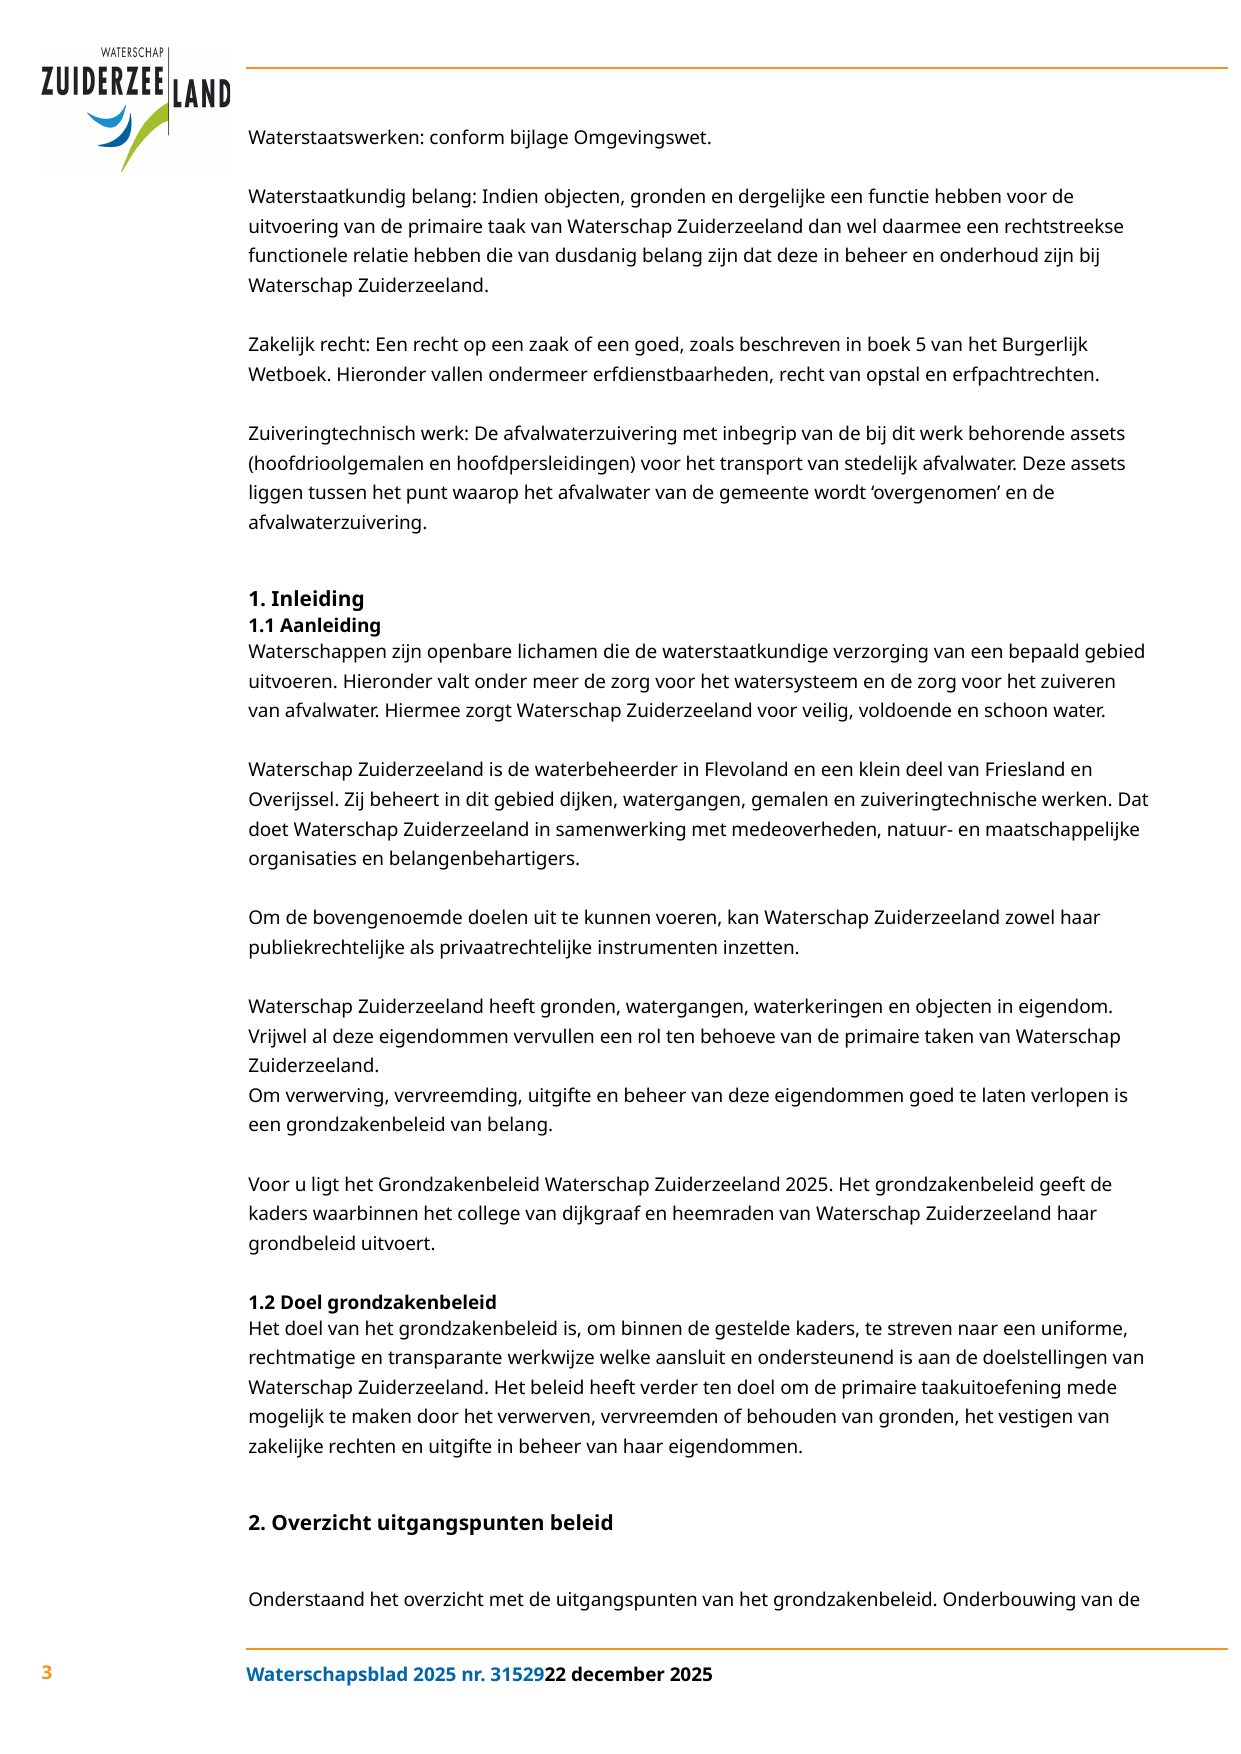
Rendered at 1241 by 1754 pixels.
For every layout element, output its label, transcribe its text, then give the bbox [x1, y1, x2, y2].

text 1. Inleiding [248, 584, 1152, 613]
text 1.1 Aanleiding [248, 613, 1152, 638]
text Onderstaand het overzicht met de uitgangspunten van het grondzakenbeleid. Onderbouwing van de [248, 1586, 1152, 1612]
text Waterstaatkundig belang: Indien objecten, gronden en dergelijke een functie hebben voor de uitvoering van de primaire taak van Waterschap Zuiderzeeland dan wel daarmee een rechtstreekse functionele relatie hebben die van dusdanig belang zijn dat deze in beheer en onderhoud zijn bij Waterschap Zuiderzeeland. [248, 183, 1152, 298]
text Waterschap Zuiderzeeland is de waterbeheerder in Flevoland en een klein deel van Friesland en Overijssel. Zij beheert in dit gebied dijken, watergangen, gemalen en zuiveringtechnische werken. Dat doet Waterschap Zuiderzeeland in samenwerking met medeoverheden, natuur- en maatschappelijke organisaties en belangenbehartigers. [248, 757, 1152, 871]
text Waterschap Zuiderzeeland heeft gronden, watergangen, waterkeringen en objecten in eigendom. Vrijwel al deze eigendommen vervullen een rol ten behoeve van de primaire taken van Waterschap Zuiderzeeland. [248, 993, 1152, 1078]
text Zakelijk recht: Een recht op een zaak of een goed, zoals beschreven in boek 5 van het Burgerlijk Wetboek. Hieronder vallen ondermeer erfdienstbaarheden, recht van opstal en erfpachtrechten. [248, 331, 1152, 387]
text Voor u ligt het Grondzakenbeleid Waterschap Zuiderzeeland 2025. Het grondzakenbeleid geeft de kaders waarbinnen het college van dijkgraaf en heemraden van Waterschap Zuiderzeeland haar grondbeleid uitvoert. [248, 1171, 1152, 1256]
text Zuiveringtechnisch werk: De afvalwaterzuivering met inbegrip van de bij dit werk behorende assets (hoofdrioolgemalen en hoofdpersleidingen) voor het transport van stedelijk afvalwater. Deze assets liggen tussen het punt waarop het afvalwater van de gemeente wordt ‘overgenomen’ en de afvalwaterzuivering. [248, 420, 1152, 535]
text Waterstaatswerken: conform bijlage Omgevingswet. [248, 124, 1152, 150]
text Om verwerving, vervreemding, uitgifte en beheer van deze eigendommen goed te laten verlopen is een grondzakenbeleid van belang. [248, 1082, 1152, 1137]
text 2. Overzicht uitgangspunten beleid [248, 1508, 1152, 1537]
text Om de bovengenoemde doelen uit te kunnen voeren, kan Waterschap Zuiderzeeland zowel haar publiekrechtelijke als privaatrechtelijke instrumenten inzetten. [248, 904, 1152, 960]
text Waterschappen zijn openbare lichamen die de waterstaatkundige verzorging van een bepaald gebied uitvoeren. Hieronder valt onder meer de zorg voor het watersysteem en de zorg voor het zuiveren van afvalwater. Hiermee zorgt Waterschap Zuiderzeeland voor veilig, voldoende en schoon water. [248, 638, 1152, 723]
text 1.2 Doel grondzakenbeleid [248, 1289, 1152, 1315]
picture [41, 47, 231, 172]
text Het doel van het grondzakenbeleid is, om binnen de gestelde kaders, te streven naar een uniforme, rechtmatige en transparante werkwijze welke aansluit en ondersteunend is aan de doelstellingen van Waterschap Zuiderzeeland. Het beleid heeft verder ten doel om de primaire taakuitoefening mede mogelijk te maken door het verwerven, vervreemden of behouden van gronden, het vestigen van zakelijke rechten en uitgifte in beheer van haar eigendommen. [248, 1315, 1152, 1459]
